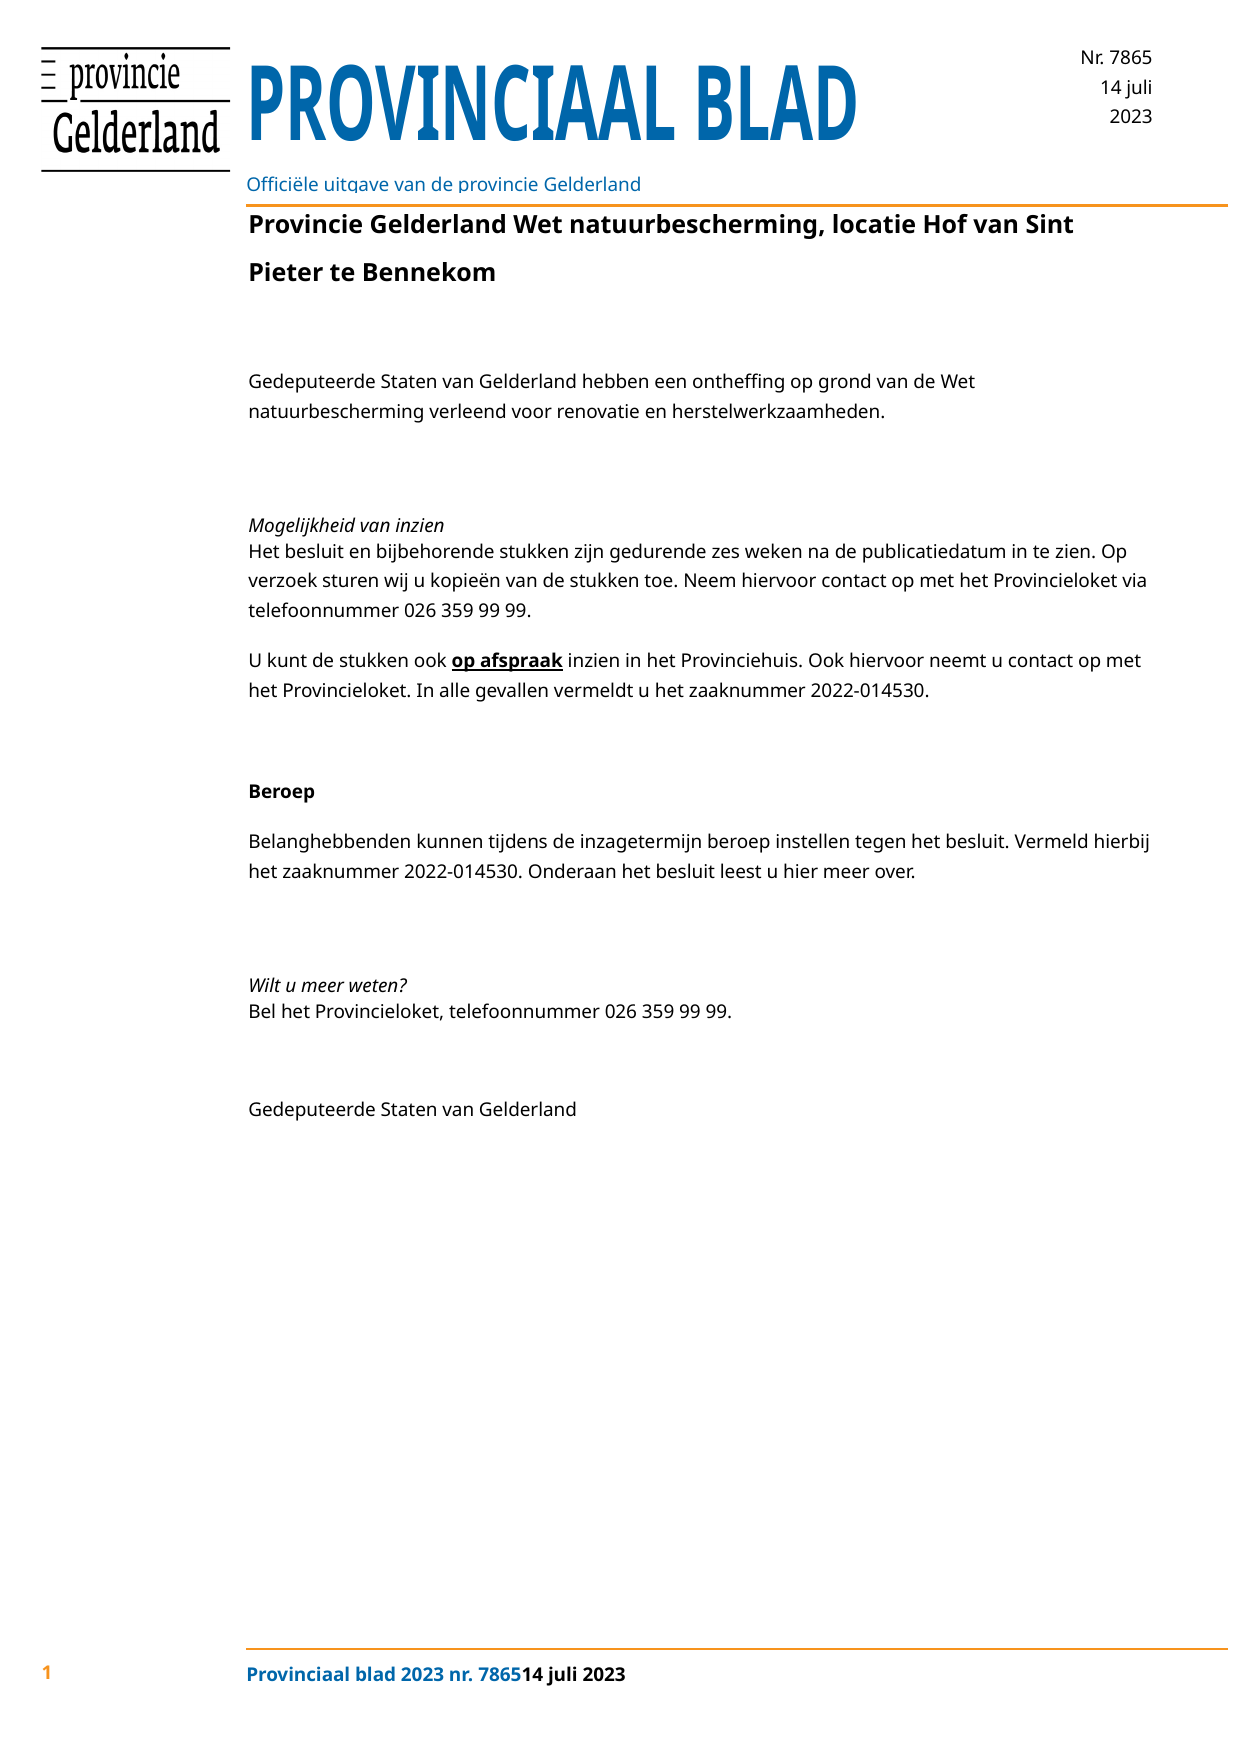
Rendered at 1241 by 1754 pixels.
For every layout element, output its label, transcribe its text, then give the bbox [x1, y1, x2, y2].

picture [41, 47, 231, 172]
text Bel het Provincieloket, telefoonnummer 026 359 99 99. [248, 998, 1152, 1024]
text Het besluit en bijbehorende stukken zijn gedurende zes weken na de publicatiedatum in te zien. Op verzoek sturen wij u kopieën van de stukken toe. Neem hiervoor contact op met het Provincieloket via telefoonnummer 026 359 99 99. [248, 538, 1152, 623]
text Wilt u meer weten? [248, 972, 1152, 998]
text Beroep [248, 778, 1152, 804]
text Belanghebbenden kunnen tijdens de inzagetermijn beroep instellen tegen het besluit. Vermeld hierbij het zaaknummer 2022-014530. Onderaan het besluit leest u hier meer over. [248, 828, 1152, 884]
text Gedeputeerde Staten van Gelderland [248, 1096, 1152, 1122]
text Provincie Gelderland Wet natuurbescherming, locatie Hof van Sint Pieter te Bennekom [248, 207, 1152, 288]
text Gedeputeerde Staten van Gelderland hebben een ontheffing op grond van de Wet natuurbescherming verleend voor renovatie en herstelwerkzaamheden. [248, 368, 1152, 424]
text Mogelijkheid van inzien [248, 512, 1152, 538]
text U kunt de stukken ook op afspraak inzien in het Provinciehuis. Ook hiervoor neemt u contact op met het Provincieloket. In alle gevallen vermeldt u het zaaknummer 2022-014530. [248, 648, 1152, 703]
